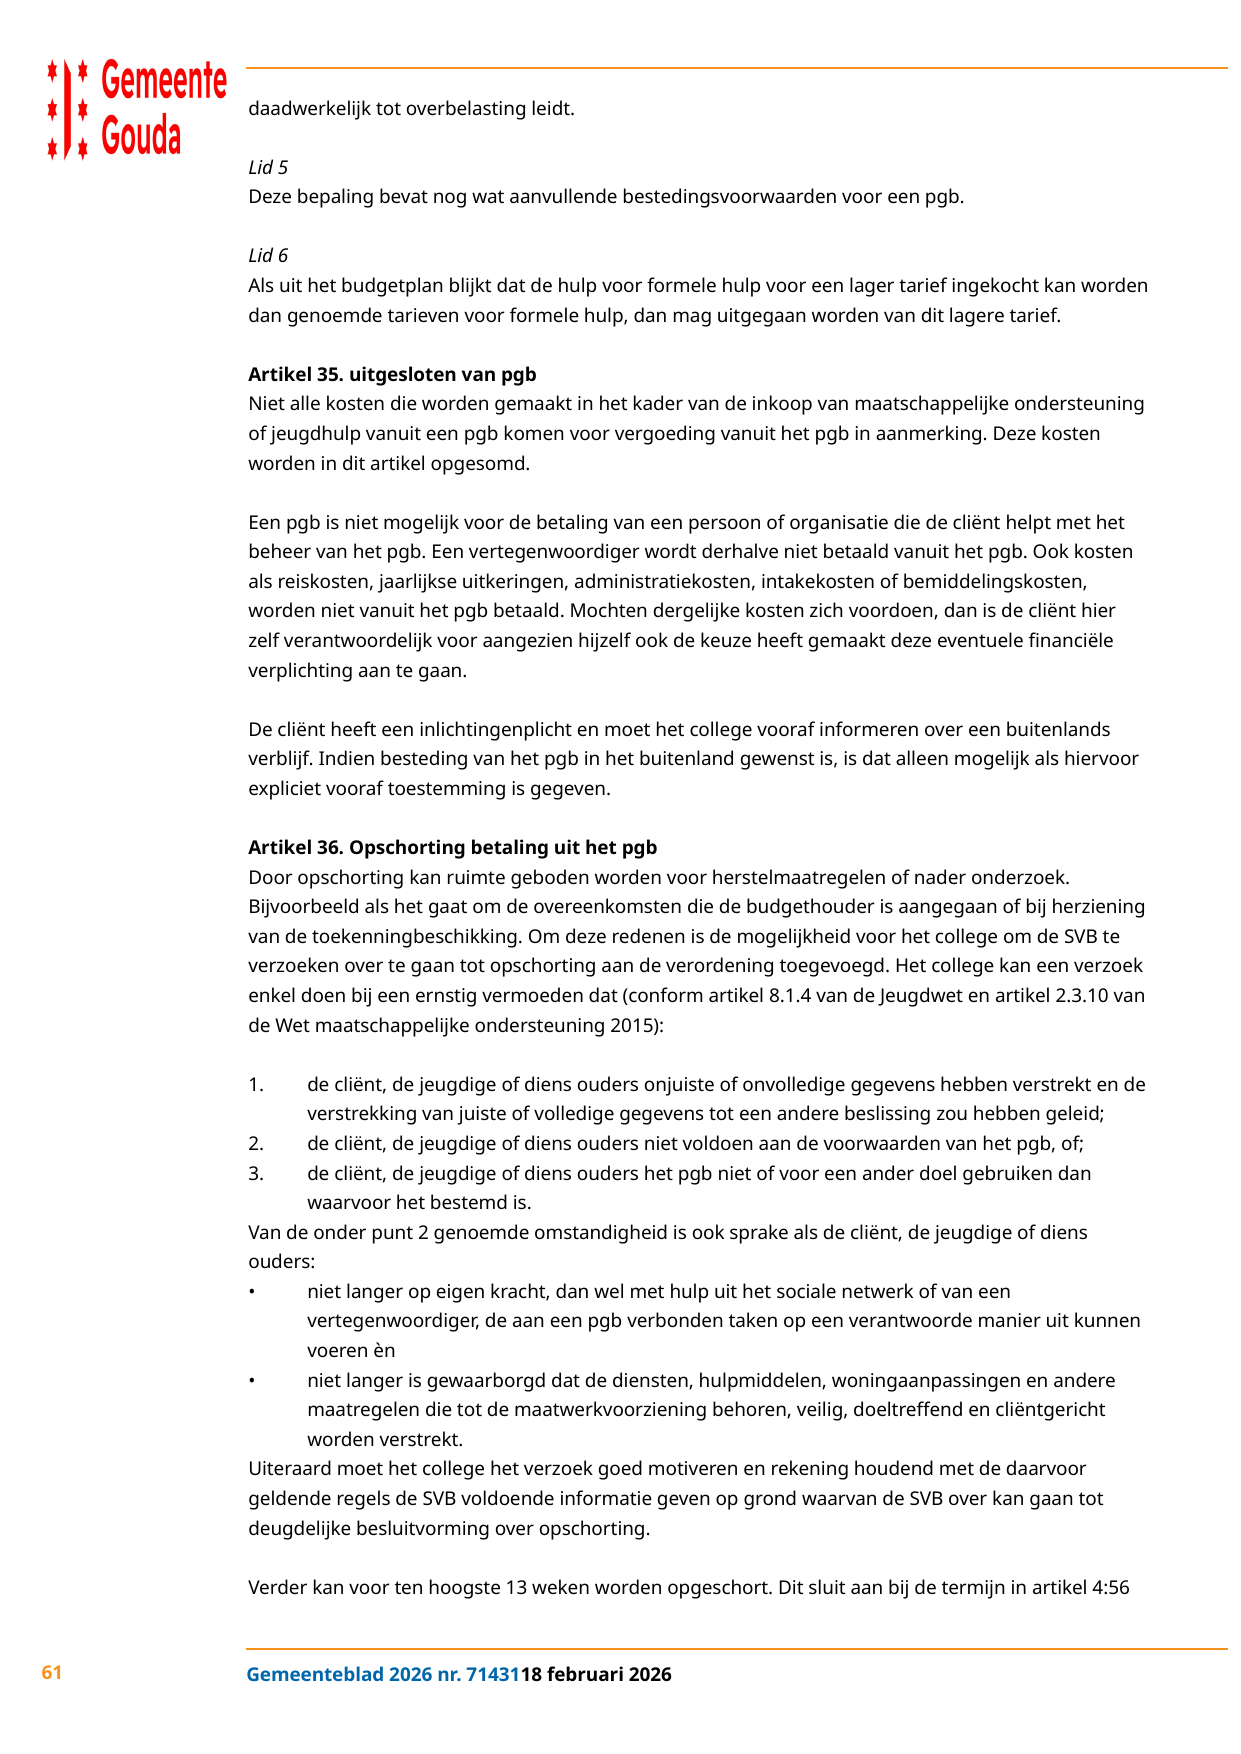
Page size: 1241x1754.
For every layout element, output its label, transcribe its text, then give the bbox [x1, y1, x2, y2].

text Artikel 36. Opschorting betaling uit het pgb [248, 834, 1152, 860]
text Artikel 35. uitgesloten van pgb [248, 361, 1152, 387]
text Lid 6 [248, 243, 1152, 268]
text Lid 5 [248, 154, 1152, 180]
text Een pgb is niet mogelijk voor de betaling van een persoon of organisatie die de cliënt helpt met het beheer van het pgb. Een vertegenwoordiger wordt derhalve niet betaald vanuit het pgb. Ook kosten als reiskosten, jaarlijkse uitkeringen, administratiekosten, intakekosten of bemiddelingskosten, worden niet vanuit het pgb betaald. Mochten dergelijke kosten zich voordoen, dan is de cliënt hier zelf verantwoordelijk voor aangezien hijzelf ook de keuze heeft gemaakt deze eventuele financiële verplichting aan te gaan. [248, 509, 1152, 683]
text Verder kan voor ten hoogste 13 weken worden opgeschort. Dit sluit aan bij de termijn in artikel 4:56 [248, 1574, 1152, 1600]
picture [41, 47, 231, 172]
text Door opschorting kan ruimte geboden worden voor herstelmaatregelen of nader onderzoek. Bijvoorbeeld als het gaat om de overeenkomsten die de budgethouder is aangegaan of bij herziening van de toekenningbeschikking. Om deze redenen is de mogelijkheid voor het college om de SVB te verzoeken over te gaan tot opschorting aan de verordening toegevoegd. Het college kan een verzoek enkel doen bij een ernstig vermoeden dat (conform artikel 8.1.4 van de Jeugdwet en artikel 2.3.10 van de Wet maatschappelijke ondersteuning 2015): [248, 864, 1152, 1038]
text daadwerkelijk tot overbelasting leidt. [248, 95, 1152, 121]
text Als uit het budgetplan blijkt dat de hulp voor formele hulp voor een lager tarief ingekocht kan worden dan genoemde tarieven voor formele hulp, dan mag uitgegaan worden van dit lagere tarief. [248, 272, 1152, 328]
list de cliënt, de jeugdige of diens ouders het pgb niet of voor een ander doel gebruiken dan waarvoor het bestemd is. [248, 1160, 1152, 1215]
list niet langer op eigen kracht, dan wel met hulp uit het sociale netwerk of van een vertegenwoordiger, de aan een pgb verbonden taken op een verantwoorde manier uit kunnen voeren èn [248, 1278, 1152, 1363]
text Van de onder punt 2 genoemde omstandigheid is ook sprake als de cliënt, de jeugdige of diens ouders: [248, 1219, 1152, 1274]
list de cliënt, de jeugdige of diens ouders niet voldoen aan de voorwaarden van het pgb, of; [248, 1130, 1152, 1156]
list niet langer is gewaarborgd dat de diensten, hulpmiddelen, woningaanpassingen en andere maatregelen die tot de maatwerkvoorziening behoren, veilig, doeltreffend en cliëntgericht worden verstrekt. [248, 1367, 1152, 1452]
text Uiteraard moet het college het verzoek goed motiveren en rekening houdend met de daarvoor geldende regels de SVB voldoende informatie geven op grond waarvan de SVB over kan gaan tot deugdelijke besluitvorming over opschorting. [248, 1456, 1152, 1541]
text Deze bepaling bevat nog wat aanvullende bestedingsvoorwaarden voor een pgb. [248, 183, 1152, 209]
list de cliënt, de jeugdige of diens ouders onjuiste of onvolledige gegevens hebben verstrekt en de verstrekking van juiste of volledige gegevens tot een andere beslissing zou hebben geleid; [248, 1071, 1152, 1126]
text Niet alle kosten die worden gemaakt in het kader van de inkoop van maatschappelijke ondersteuning of jeugdhulp vanuit een pgb komen voor vergoeding vanuit het pgb in aanmerking. Deze kosten worden in dit artikel opgesomd. [248, 391, 1152, 476]
text De cliënt heeft een inlichtingenplicht en moet het college vooraf informeren over een buitenlands verblijf. Indien besteding van het pgb in het buitenland gewenst is, is dat alleen mogelijk als hiervoor expliciet vooraf toestemming is gegeven. [248, 716, 1152, 801]
